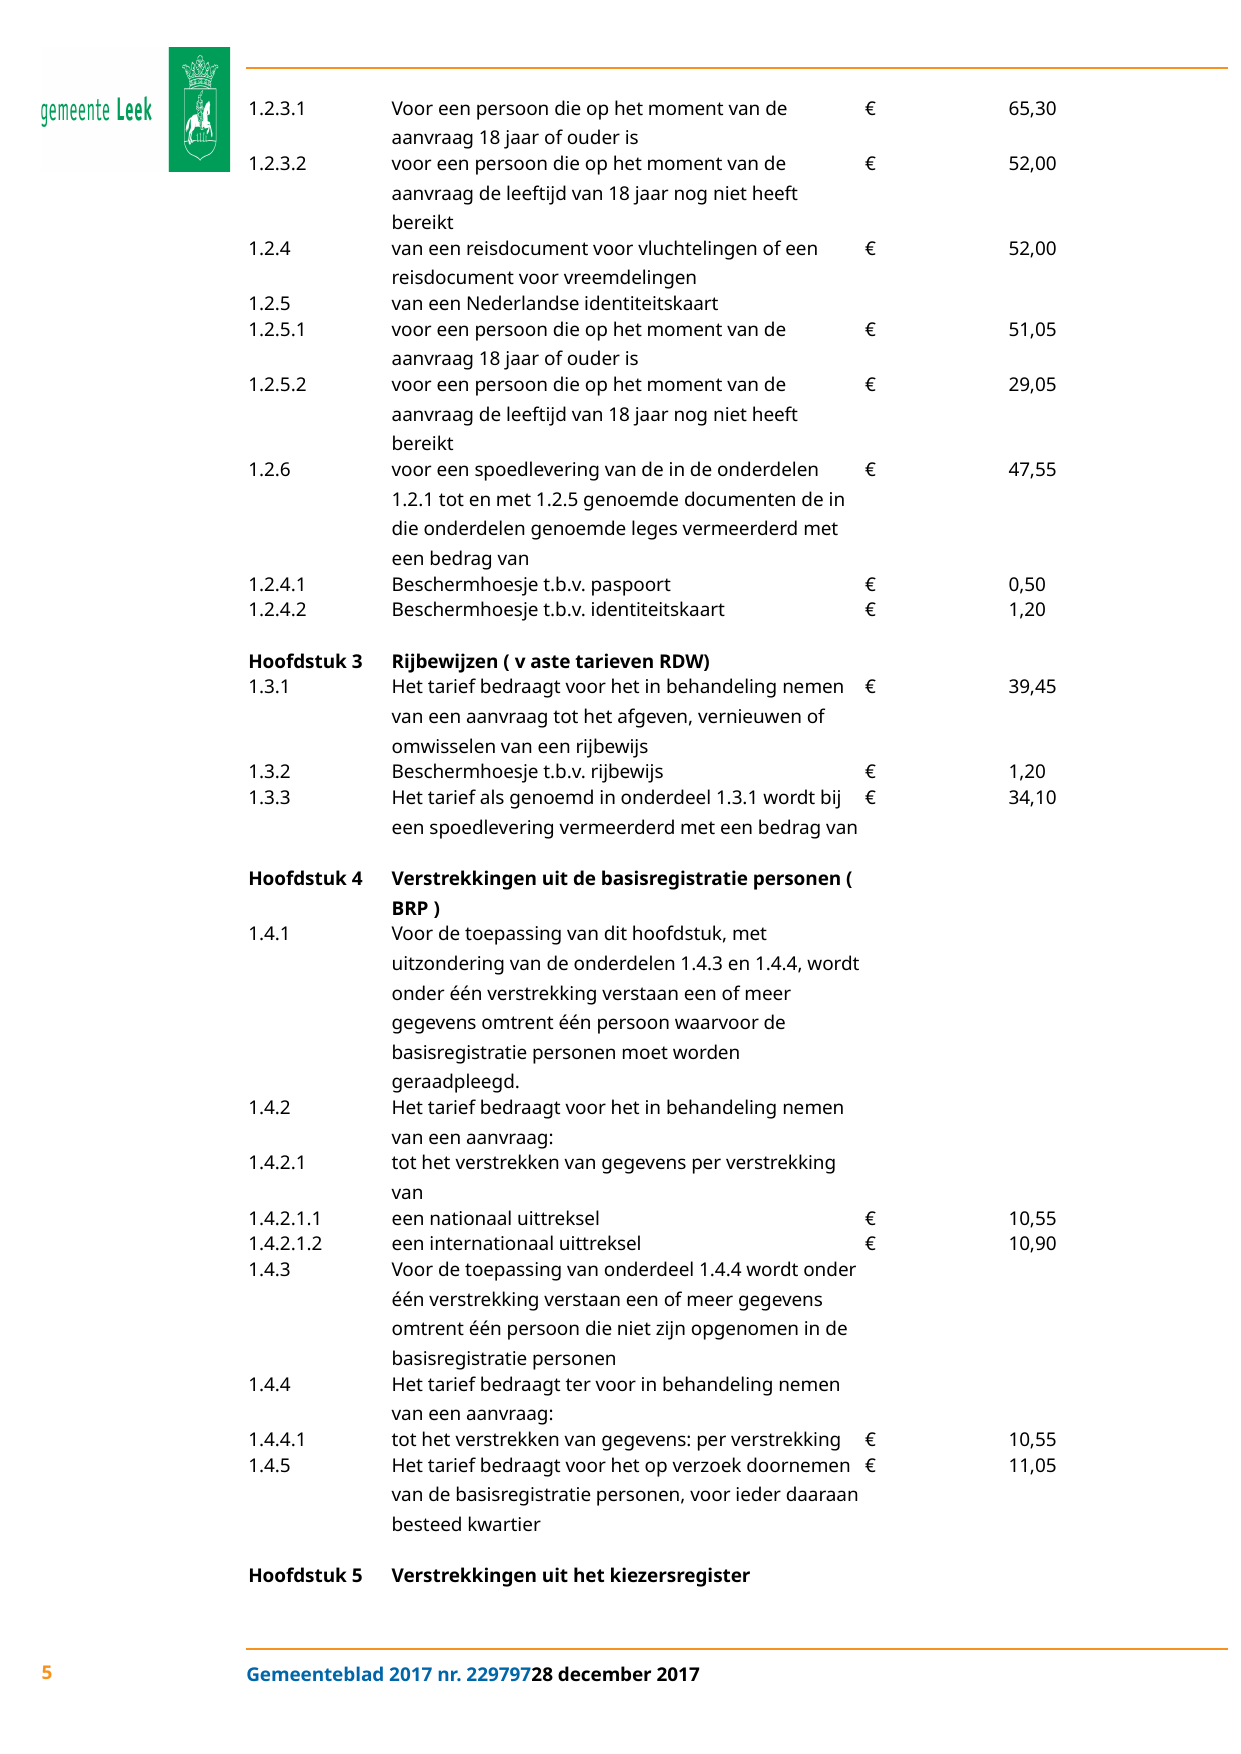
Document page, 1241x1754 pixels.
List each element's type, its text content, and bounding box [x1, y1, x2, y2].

table_cell [865, 1094, 1008, 1149]
table_cell € [865, 1231, 1008, 1256]
table_cell € [865, 1205, 1008, 1231]
table_cell 65,30 [1008, 95, 1152, 150]
table_cell 1.2.4.1 [248, 571, 391, 596]
table_cell 29,05 [1008, 371, 1152, 456]
table_cell Het tarief bedraagt ter voor in behandeling nemen van een aanvraag: [391, 1371, 865, 1426]
table_cell € [865, 150, 1008, 235]
table_cell 1.4.2 [248, 1094, 391, 1149]
table_cell [391, 840, 865, 865]
table_cell Voor een persoon die op het moment van de aanvraag 18 jaar of ouder is [391, 95, 865, 150]
table_cell 0,50 [1008, 571, 1152, 596]
table_cell [1008, 1150, 1152, 1205]
table_cell [865, 1563, 1008, 1588]
table_cell Beschermhoesje t.b.v. rijbewijs [391, 759, 865, 784]
table_cell tot het verstrekken van gegevens per verstrekking van [391, 1150, 865, 1205]
table_cell € [865, 1426, 1008, 1452]
table_cell € [865, 371, 1008, 456]
table_cell [865, 1256, 1008, 1371]
table_cell 52,00 [1008, 150, 1152, 235]
table_cell [865, 1150, 1008, 1205]
table_cell 1.2.3.2 [248, 150, 391, 235]
table_cell [1008, 622, 1152, 648]
table_cell tot het verstrekken van gegevens: per verstrekking [391, 1426, 865, 1452]
table_cell Rijbewijzen ( v aste tarieven RDW) [391, 648, 865, 674]
table_cell [391, 1537, 865, 1562]
table_cell voor een spoedlevering van de in de onderdelen 1.2.1 tot en met 1.2.5 genoemde documenten de in die onderdelen genoemde leges vermeerderd met een bedrag van [391, 456, 865, 571]
table_cell voor een persoon die op het moment van de aanvraag de leeftijd van 18 jaar nog niet heeft bereikt [391, 371, 865, 456]
table_cell [865, 921, 1008, 1094]
table_cell € [865, 759, 1008, 784]
table_cell voor een persoon die op het moment van de aanvraag 18 jaar of ouder is [391, 316, 865, 371]
table_cell voor een persoon die op het moment van de aanvraag de leeftijd van 18 jaar nog niet heeft bereikt [391, 150, 865, 235]
table_cell 1.2.5.2 [248, 371, 391, 456]
table_cell Verstrekkingen uit het kiezersregister [391, 1563, 865, 1588]
table_cell Hoofdstuk 5 [248, 1563, 391, 1588]
table_cell 1.2.3.1 [248, 95, 391, 150]
table_cell [1008, 865, 1152, 921]
table_cell € [865, 316, 1008, 371]
picture [41, 47, 231, 172]
table_cell 1,20 [1008, 759, 1152, 784]
table_cell 1.2.4.2 [248, 596, 391, 622]
table_cell 1.2.5 [248, 290, 391, 316]
table_cell [1008, 648, 1152, 674]
table_cell Het tarief bedraagt voor het in behandeling nemen van een aanvraag: [391, 1094, 865, 1149]
table_cell € [865, 1452, 1008, 1537]
table_cell Het tarief bedraagt voor het op verzoek doornemen van de basisregistratie personen, voor ieder daaraan besteed kwartier [391, 1452, 865, 1537]
table_cell 1.4.5 [248, 1452, 391, 1537]
table_cell Voor de toepassing van dit hoofdstuk, met uitzondering van de onderdelen 1.4.3 en 1.4.4, wordt onder één verstrekking verstaan een of meer gegevens omtrent één persoon waarvoor de basisregistratie personen moet worden geraadpleegd. [391, 921, 865, 1094]
table_cell Verstrekkingen uit de basisregistratie personen ( BRP ) [391, 865, 865, 921]
table_cell 10,90 [1008, 1231, 1152, 1256]
table_cell 52,00 [1008, 235, 1152, 290]
table_cell Hoofdstuk 3 [248, 648, 391, 674]
table_cell € [865, 95, 1008, 150]
table_cell [1008, 1256, 1152, 1371]
table_cell [865, 865, 1008, 921]
table_cell [1008, 921, 1152, 1094]
table_cell € [865, 235, 1008, 290]
table_cell [1008, 1371, 1152, 1426]
table_cell 51,05 [1008, 316, 1152, 371]
table_cell [248, 840, 391, 865]
table_cell van een reisdocument voor vluchtelingen of een reisdocument voor vreemdelingen [391, 235, 865, 290]
table_cell 1.2.5.1 [248, 316, 391, 371]
table_cell 1,20 [1008, 596, 1152, 622]
table_cell € [865, 571, 1008, 596]
table_cell Het tarief bedraagt voor het in behandeling nemen van een aanvraag tot het afgeven, vernieuwen of omwisselen van een rijbewijs [391, 674, 865, 758]
table_cell € [865, 596, 1008, 622]
table_cell [248, 622, 391, 648]
table_cell [391, 622, 865, 648]
table_cell 1.3.3 [248, 784, 391, 839]
table_cell 34,10 [1008, 784, 1152, 839]
table_cell Beschermhoesje t.b.v. identiteitskaart [391, 596, 865, 622]
table_cell [865, 290, 1008, 316]
table_cell Voor de toepassing van onderdeel 1.4.4 wordt onder één verstrekking verstaan een of meer gegevens omtrent één persoon die niet zijn opgenomen in de basisregistratie personen [391, 1256, 865, 1371]
table_cell 1.4.2.1.2 [248, 1231, 391, 1256]
table_cell 47,55 [1008, 456, 1152, 571]
table_cell € [865, 674, 1008, 758]
table_cell 10,55 [1008, 1205, 1152, 1231]
table_cell € [865, 456, 1008, 571]
table_cell 1.4.3 [248, 1256, 391, 1371]
table_cell [865, 622, 1008, 648]
table_cell een nationaal uittreksel [391, 1205, 865, 1231]
table_cell € [865, 784, 1008, 839]
table_cell van een Nederlandse identiteitskaart [391, 290, 865, 316]
table_cell 1.4.4 [248, 1371, 391, 1426]
table_cell [1008, 840, 1152, 865]
table_cell [865, 840, 1008, 865]
table_cell Het tarief als genoemd in onderdeel 1.3.1 wordt bij een spoedlevering vermeerderd met een bedrag van [391, 784, 865, 839]
table_cell 1.4.1 [248, 921, 391, 1094]
table_cell 11,05 [1008, 1452, 1152, 1537]
table_cell [1008, 1563, 1152, 1588]
table_cell 1.2.6 [248, 456, 391, 571]
table_cell 1.4.4.1 [248, 1426, 391, 1452]
table_cell 1.2.4 [248, 235, 391, 290]
table_cell [865, 648, 1008, 674]
table_cell 10,55 [1008, 1426, 1152, 1452]
table_cell 1.3.1 [248, 674, 391, 758]
table_cell een internationaal uittreksel [391, 1231, 865, 1256]
table_cell [1008, 290, 1152, 316]
table_cell 1.4.2.1.1 [248, 1205, 391, 1231]
table_cell [865, 1537, 1008, 1562]
table_cell 39,45 [1008, 674, 1152, 758]
table_cell [865, 1371, 1008, 1426]
table_cell [248, 1537, 391, 1562]
table_cell 1.3.2 [248, 759, 391, 784]
table_cell [1008, 1094, 1152, 1149]
table_cell 1.4.2.1 [248, 1150, 391, 1205]
table_cell Beschermhoesje t.b.v. paspoort [391, 571, 865, 596]
table_cell [1008, 1537, 1152, 1562]
table_cell Hoofdstuk 4 [248, 865, 391, 921]
